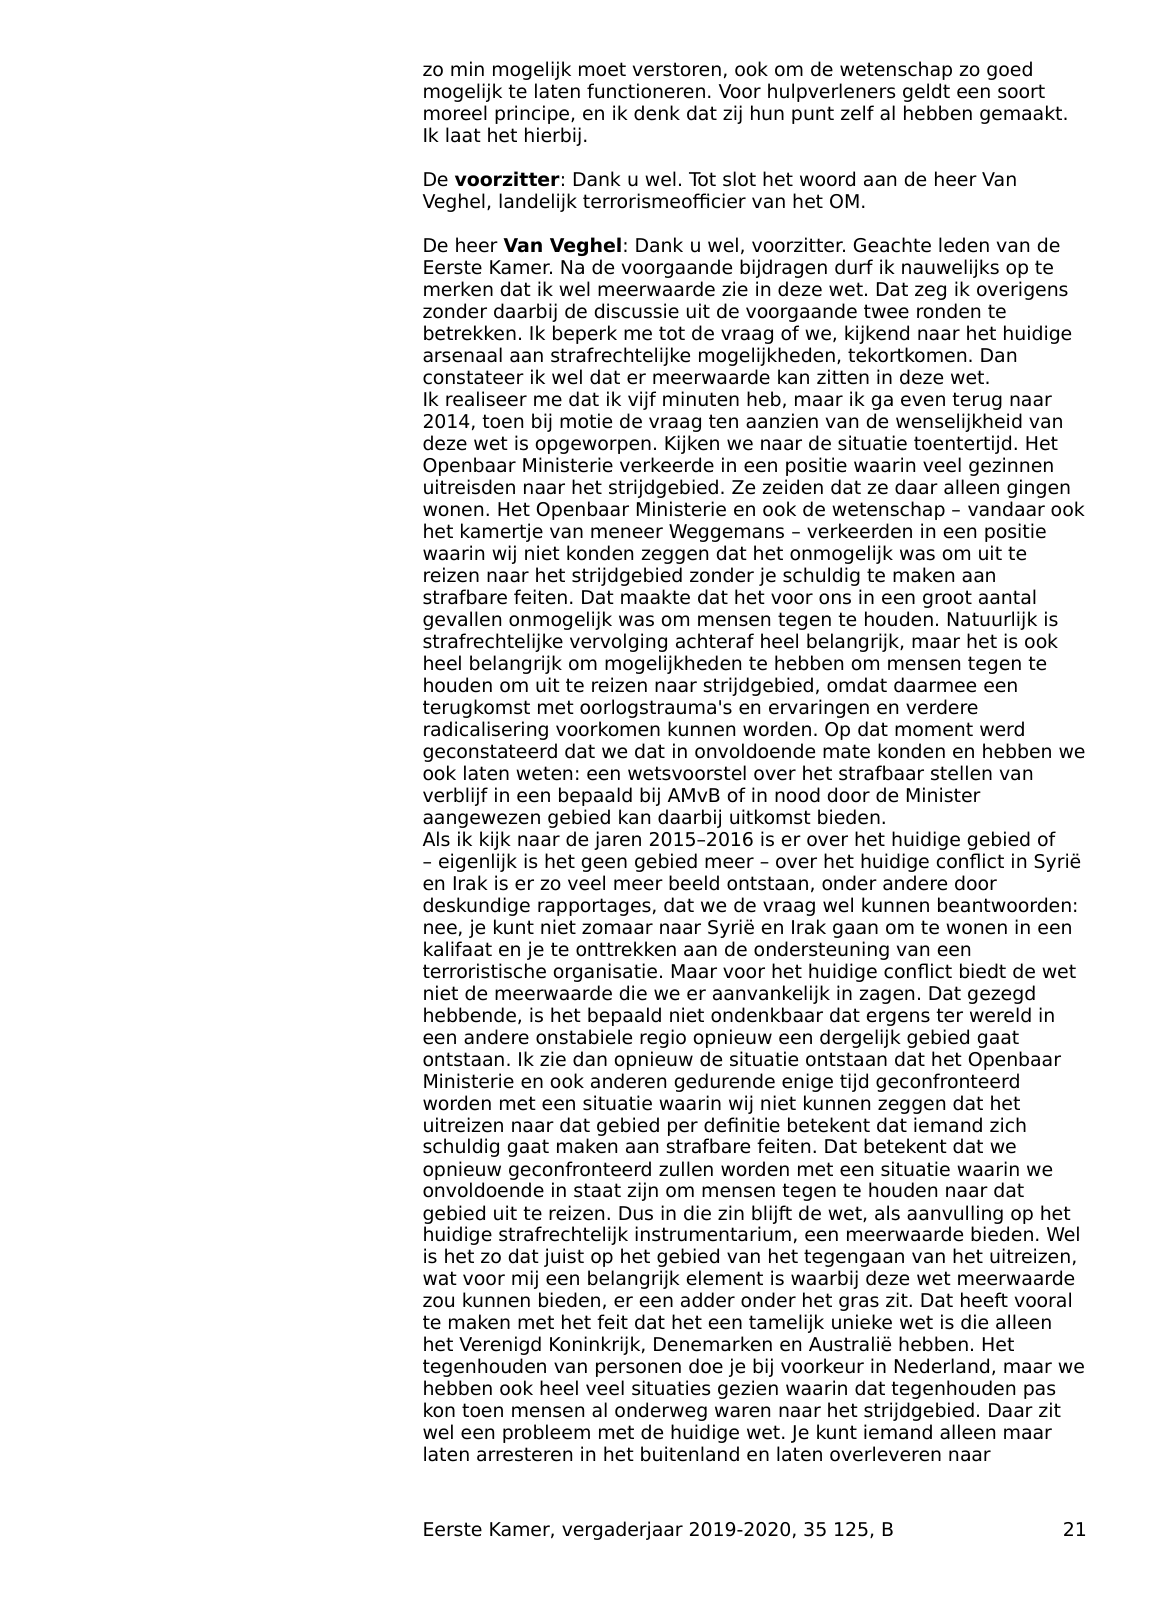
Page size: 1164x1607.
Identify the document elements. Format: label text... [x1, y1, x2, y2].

text De heer Van Veghel: Dank u wel, voorzitter. Geachte leden van de Eerste Kamer. Na de voorgaande bijdragen durf ik nauwelijks op te merken dat ik wel meerwaarde zie in deze wet. Dat zeg ik overigens zonder daarbij de discussie uit de voorgaande twee ronden te betrekken. Ik beperk me tot de vraag of we, kijkend naar het huidige arsenaal aan strafrechtelijke mogelijkheden, tekortkomen. Dan constateer ik wel dat er meerwaarde kan zitten in deze wet. [422, 235, 1087, 389]
text Ik realiseer me dat ik vijf minuten heb, maar ik ga even terug naar 2014, toen bij motie de vraag ten aanzien van de wenselijkheid van deze wet is opgeworpen. Kijken we naar de situatie toentertijd. Het Openbaar Ministerie verkeerde in een positie waarin veel gezinnen uitreisden naar het strijdgebied. Ze zeiden dat ze daar alleen gingen wonen. Het Openbaar Ministerie en ook de wetenschap – vandaar ook het kamertje van meneer Weggemans – verkeerden in een positie waarin wij niet konden zeggen dat het onmogelijk was om uit te reizen naar het strijdgebied zonder je schuldig te maken aan strafbare feiten. Dat maakte dat het voor ons in een groot aantal gevallen onmogelijk was om mensen tegen te houden. Natuurlijk is strafrechtelijke vervolging achteraf heel belangrijk, maar het is ook heel belangrijk om mogelijkheden te hebben om mensen tegen te houden om uit te reizen naar strijdgebied, omdat daarmee een terugkomst met oorlogstrauma's en ervaringen en verdere radicalisering voorkomen kunnen worden. Op dat moment werd geconstateerd dat we dat in onvoldoende mate konden en hebben we ook laten weten: een wetsvoorstel over het strafbaar stellen van verblijf in een bepaald bij AMvB of in nood door de Minister aangewezen gebied kan daarbij uitkomst bieden. [422, 389, 1087, 829]
text Ik laat het hierbij. [422, 125, 1087, 147]
text zo min mogelijk moet verstoren, ook om de wetenschap zo goed mogelijk te laten functioneren. Voor hulpverleners geldt een soort moreel principe, en ik denk dat zij hun punt zelf al hebben gemaakt. [422, 59, 1087, 125]
text Als ik kijk naar de jaren 2015–2016 is er over het huidige gebied of – eigenlijk is het geen gebied meer – over het huidige conflict in Syrië en Irak is er zo veel meer beeld ontstaan, onder andere door deskundige rapportages, dat we de vraag wel kunnen beantwoorden: nee, je kunt niet zomaar naar Syrië en Irak gaan om te wonen in een kalifaat en je te onttrekken aan de ondersteuning van een terroristische organisatie. Maar voor het huidige conflict biedt de wet niet de meerwaarde die we er aanvankelijk in zagen. Dat gezegd hebbende, is het bepaald niet ondenkbaar dat ergens ter wereld in een andere onstabiele regio opnieuw een dergelijk gebied gaat ontstaan. Ik zie dan opnieuw de situatie ontstaan dat het Openbaar Ministerie en ook anderen gedurende enige tijd geconfronteerd worden met een situatie waarin wij niet kunnen zeggen dat het uitreizen naar dat gebied per definitie betekent dat iemand zich schuldig gaat maken aan strafbare feiten. Dat betekent dat we opnieuw geconfronteerd zullen worden met een situatie waarin we onvoldoende in staat zijn om mensen tegen te houden naar dat gebied uit te reizen. Dus in die zin blijft de wet, als aanvulling op het huidige strafrechtelijk instrumentarium, een meerwaarde bieden. Wel is het zo dat juist op het gebied van het tegengaan van het uitreizen, wat voor mij een belangrijk element is waarbij deze wet meerwaarde zou kunnen bieden, er een adder onder het gras zit. Dat heeft vooral te maken met het feit dat het een tamelijk unieke wet is die alleen het Verenigd Koninkrijk, Denemarken en Australië hebben. Het tegenhouden van personen doe je bij voorkeur in Nederland, maar we hebben ook heel veel situaties gezien waarin dat tegenhouden pas kon toen mensen al onderweg waren naar het strijdgebied. Daar zit wel een probleem met de huidige wet. Je kunt iemand alleen maar laten arresteren in het buitenland en laten overleveren naar [422, 829, 1087, 1466]
text De voorzitter: Dank u wel. Tot slot het woord aan de heer Van Veghel, landelijk terrorismeofficier van het OM. [422, 169, 1087, 213]
